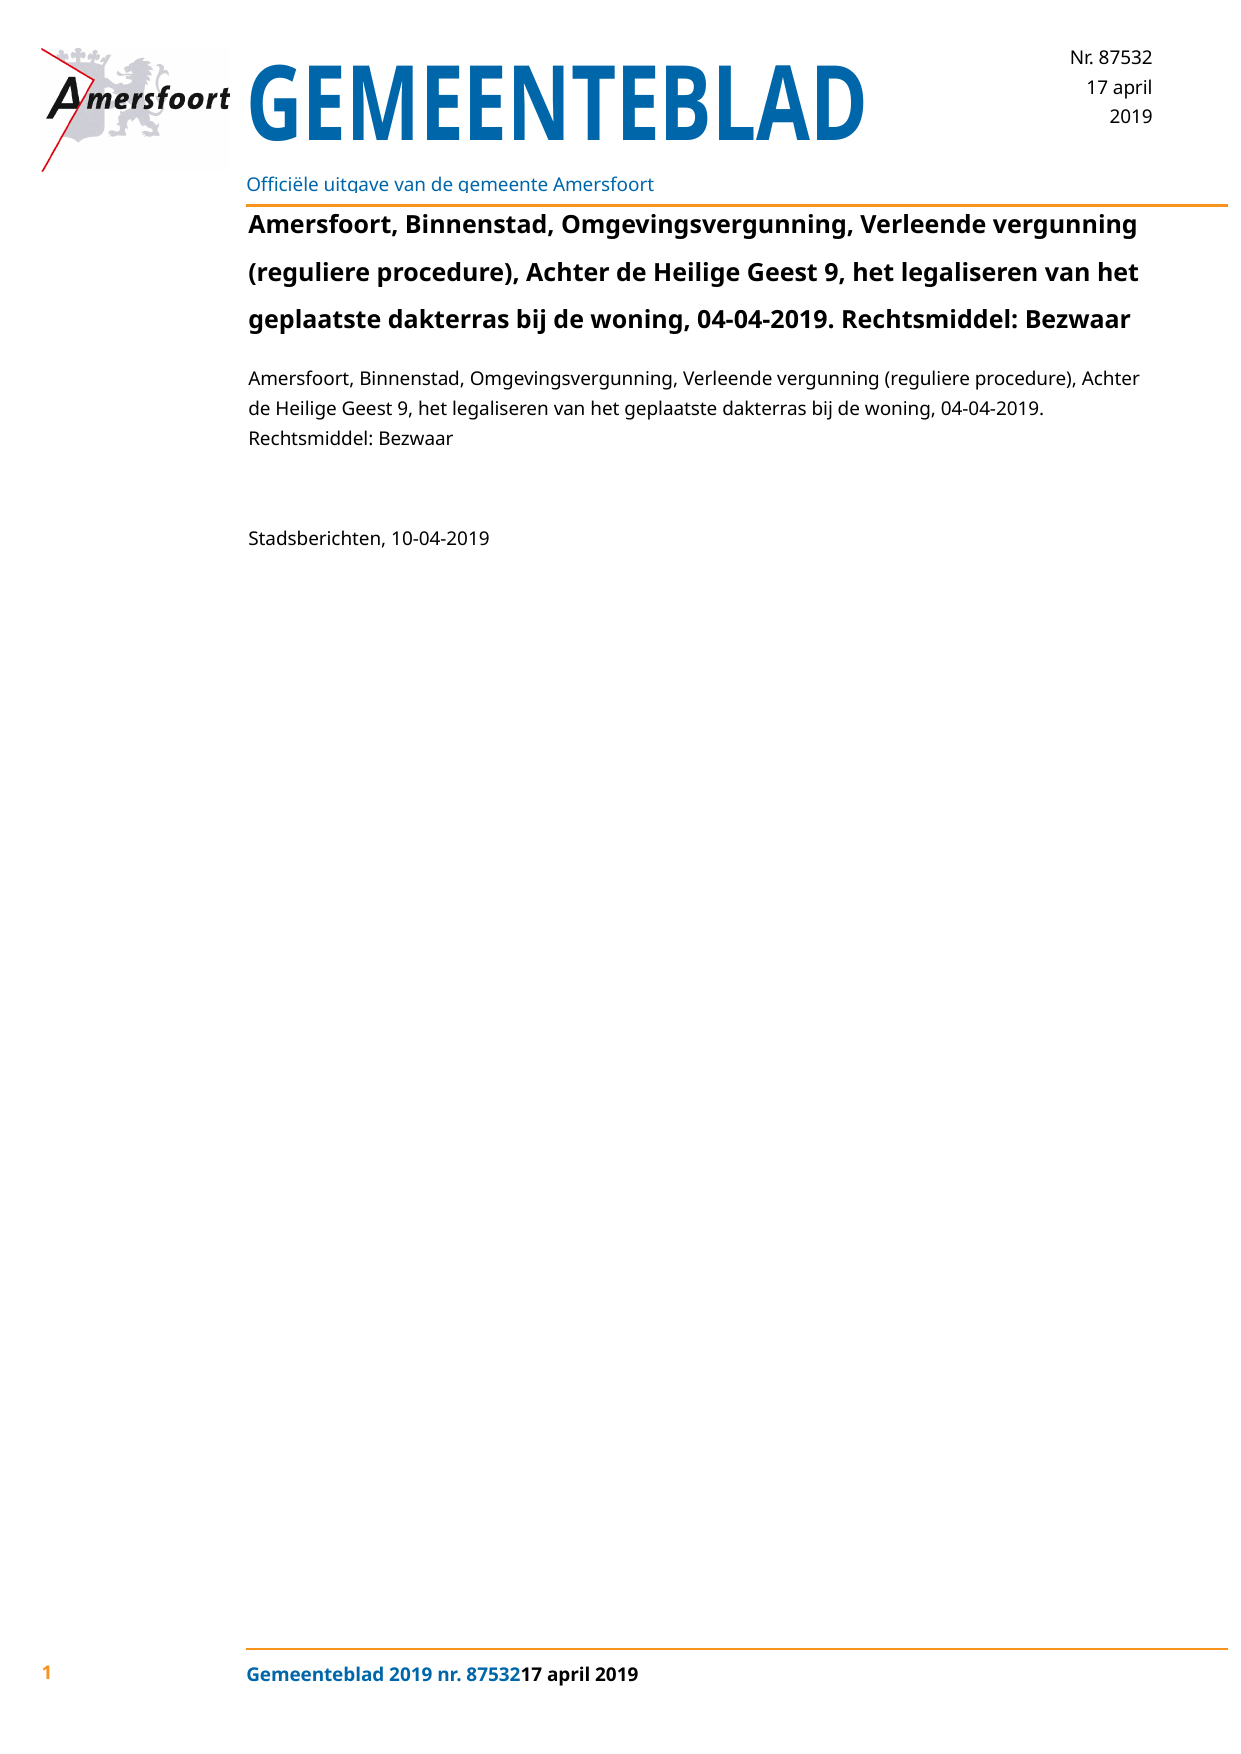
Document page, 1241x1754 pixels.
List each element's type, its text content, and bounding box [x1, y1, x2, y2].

text Stadsberichten, 10-04-2019 [248, 526, 1152, 551]
text Amersfoort, Binnenstad, Omgevingsvergunning, Verleende vergunning (reguliere procedure), Achter de Heilige Geest 9, het legaliseren van het geplaatste dakterras bij de woning, 04-04-2019. Rechtsmiddel: Bezwaar [248, 366, 1152, 450]
text Amersfoort, Binnenstad, Omgevingsvergunning, Verleende vergunning (reguliere procedure), Achter de Heilige Geest 9, het legaliseren van het geplaatste dakterras bij de woning, 04-04-2019. Rechtsmiddel: Bezwaar [248, 207, 1152, 336]
picture [41, 47, 231, 172]
